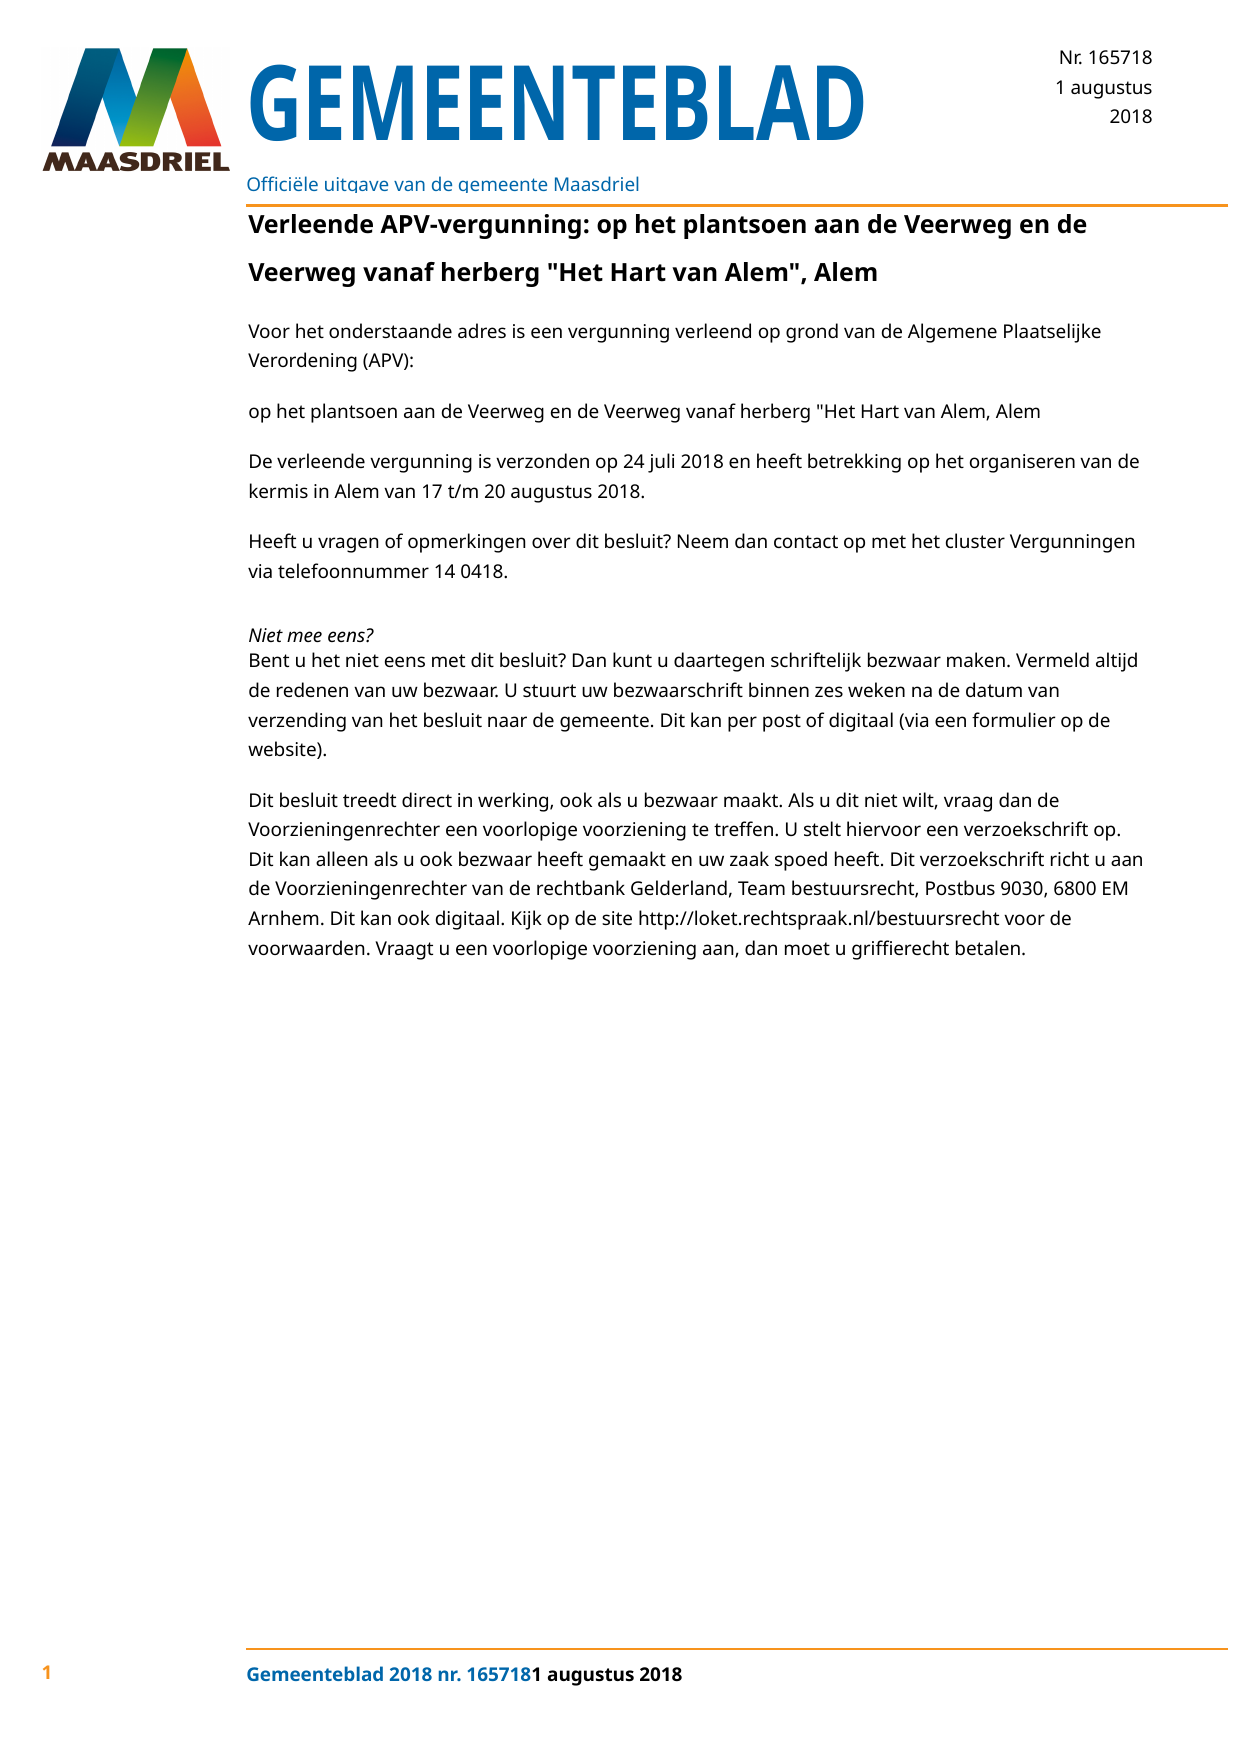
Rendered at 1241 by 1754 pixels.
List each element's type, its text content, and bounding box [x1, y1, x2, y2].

text De verleende vergunning is verzonden op 24 juli 2018 en heeft betrekking op het organiseren van de kermis in Alem van 17 t/m 20 augustus 2018. [248, 448, 1152, 504]
text Heeft u vragen of opmerkingen over dit besluit? Neem dan contact op met het cluster Vergunningen via telefoonnummer 14 0418. [248, 528, 1152, 584]
picture [41, 47, 231, 172]
text Bent u het niet eens met dit besluit? Dan kunt u daartegen schriftelijk bezwaar maken. Vermeld altijd de redenen van uw bezwaar. U stuurt uw bezwaarschrift binnen zes weken na de datum van verzending van het besluit naar de gemeente. Dit kan per post of digitaal (via een formulier op de website). [248, 648, 1152, 762]
text Voor het onderstaande adres is een vergunning verleend op grond van de Algemene Plaatselijke Verordening (APV): [248, 318, 1152, 373]
text Niet mee eens? [248, 622, 1152, 648]
text Dit besluit treedt direct in werking, ook als u bezwaar maakt. Als u dit niet wilt, vraag dan de Voorzieningenrechter een voorlopige voorziening te treffen. U stelt hiervoor een verzoekschrift op. Dit kan alleen als u ook bezwaar heeft gemaakt en uw zaak spoed heeft. Dit verzoekschrift richt u aan de Voorzieningenrechter van de rechtbank Gelderland, Team bestuursrecht, Postbus 9030, 6800 EM Arnhem. Dit kan ook digitaal. Kijk op de site http://loket.rechtspraak.nl/bestuursrecht voor de voorwaarden. Vraagt u een voorlopige voorziening aan, dan moet u griffierecht betalen. [248, 787, 1152, 960]
text Verleende APV-vergunning: op het plantsoen aan de Veerweg en de Veerweg vanaf herberg "Het Hart van Alem", Alem [248, 207, 1152, 288]
text op het plantsoen aan de Veerweg en de Veerweg vanaf herberg "Het Hart van Alem, Alem [248, 398, 1152, 424]
